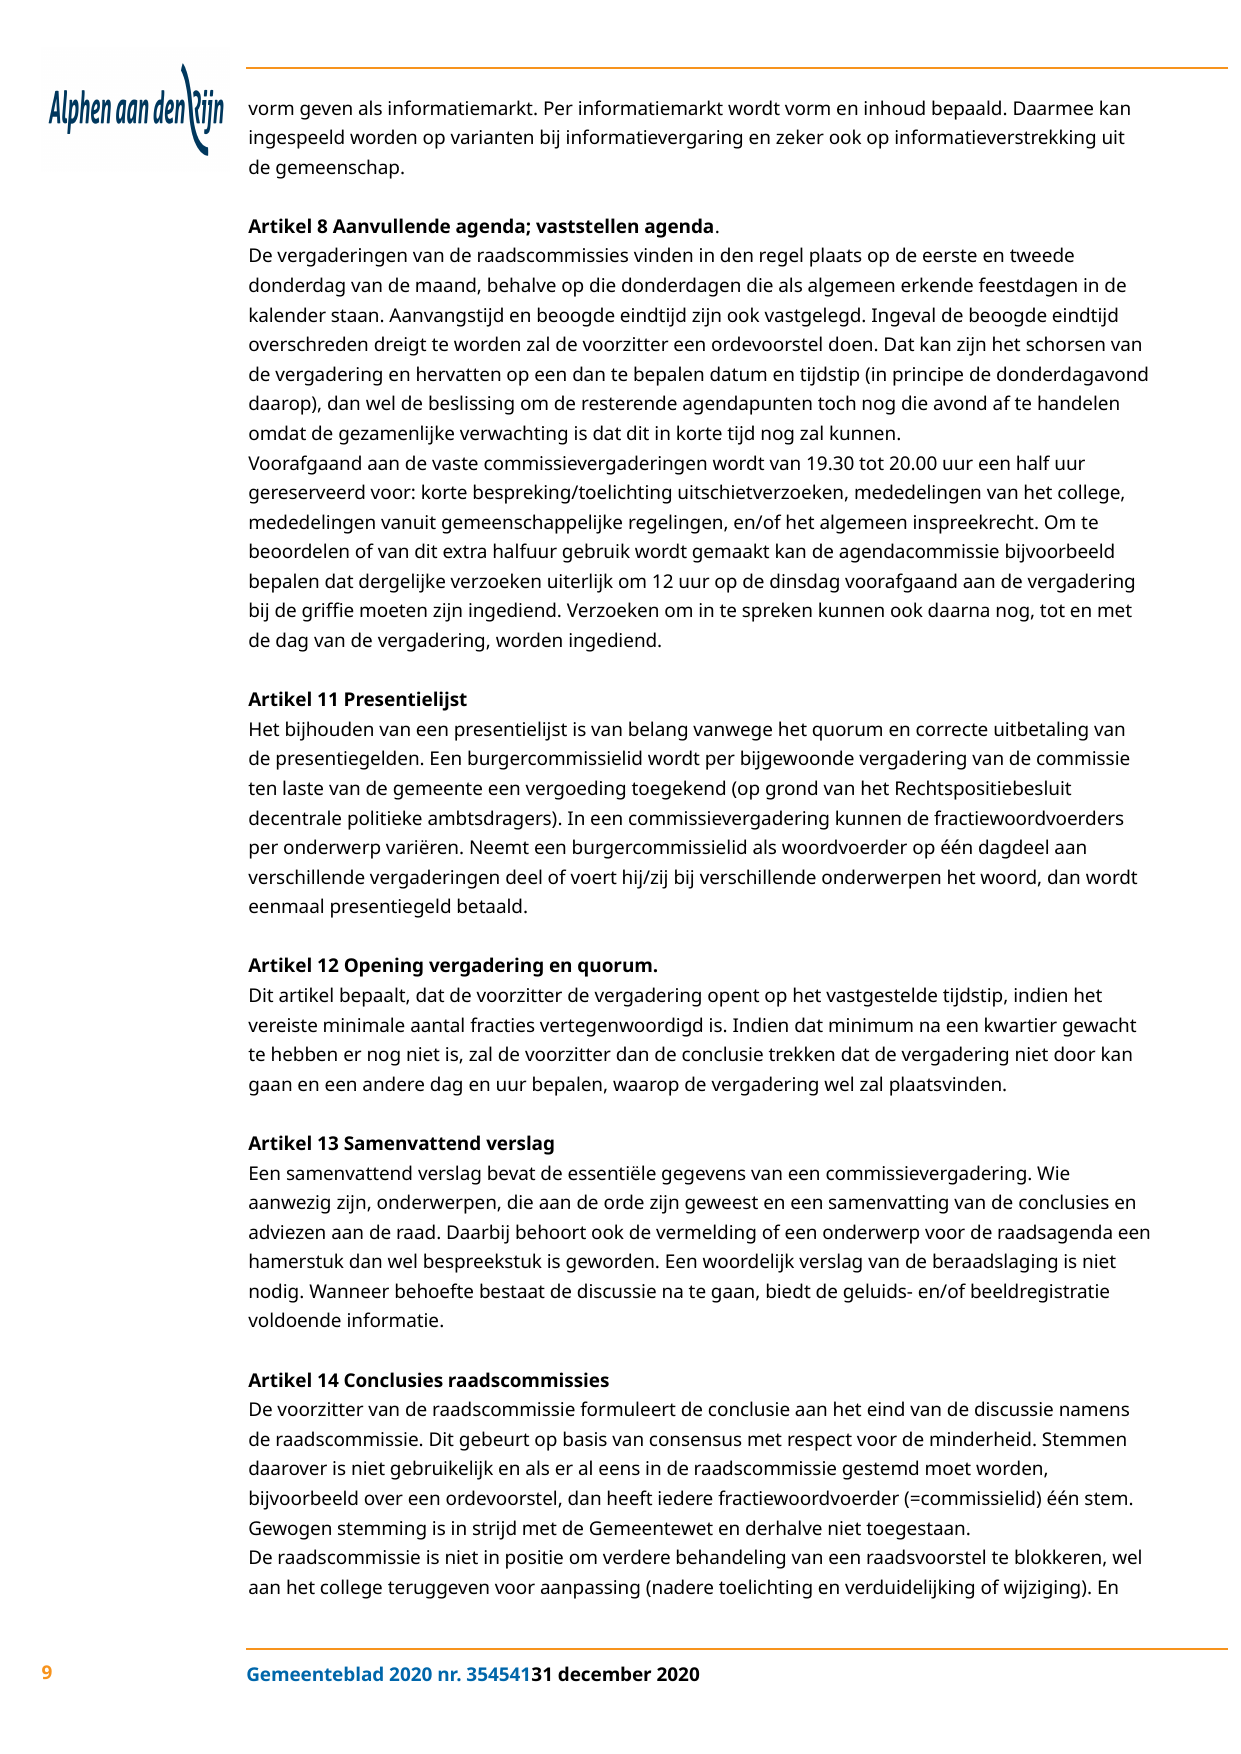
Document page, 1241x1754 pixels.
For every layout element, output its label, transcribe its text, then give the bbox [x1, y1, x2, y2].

text Artikel 12 Opening vergadering en quorum. [248, 953, 1152, 978]
text Het bijhouden van een presentielijst is van belang vanwege het quorum en correcte uitbetaling van de presentiegelden. Een burgercommissielid wordt per bijgewoonde vergadering van de commissie ten laste van de gemeente een vergoeding toegekend (op grond van het Rechtspositiebesluit decentrale politieke ambtsdragers). In een commissievergadering kunnen de fractiewoordvoerders per onderwerp variëren. Neemt een burgercommissielid als woordvoerder op één dagdeel aan verschillende vergaderingen deel of voert hij/zij bij verschillende onderwerpen het woord, dan wordt eenmaal presentiegeld betaald. [248, 716, 1152, 919]
text De raadscommissie is niet in positie om verdere behandeling van een raadsvoorstel te blokkeren, wel aan het college teruggeven voor aanpassing (nadere toelichting en verduidelijking of wijziging). En [248, 1544, 1152, 1600]
text Artikel 11 Presentielijst [248, 686, 1152, 712]
text Dit artikel bepaalt, dat de voorzitter de vergadering opent op het vastgestelde tijdstip, indien het vereiste minimale aantal fracties vertegenwoordigd is. Indien dat minimum na een kwartier gewacht te hebben er nog niet is, zal de voorzitter dan de conclusie trekken dat de vergadering niet door kan gaan en een andere dag en uur bepalen, waarop de vergadering wel zal plaatsvinden. [248, 982, 1152, 1097]
picture [41, 47, 231, 172]
text Artikel 14 Conclusies raadscommissies [248, 1367, 1152, 1393]
text Voorafgaand aan de vaste commissievergaderingen wordt van 19.30 tot 20.00 uur een half uur gereserveerd voor: korte bespreking/toelichting uitschietverzoeken, mededelingen van het college, mededelingen vanuit gemeenschappelijke regelingen, en/of het algemeen inspreekrecht. Om te beoordelen of van dit extra halfuur gebruik wordt gemaakt kan de agendacommissie bijvoorbeeld bepalen dat dergelijke verzoeken uiterlijk om 12 uur op de dinsdag voorafgaand aan de vergadering bij de griffie moeten zijn ingediend. Verzoeken om in te spreken kunnen ook daarna nog, tot en met de dag van de vergadering, worden ingediend. [248, 450, 1152, 653]
text Artikel 13 Samenvattend verslag [248, 1130, 1152, 1156]
text Artikel 8 Aanvullende agenda; vaststellen agenda. [248, 213, 1152, 239]
text De vergaderingen van de raadscommissies vinden in den regel plaats op de eerste en tweede donderdag van de maand, behalve op die donderdagen die als algemeen erkende feestdagen in de kalender staan. Aanvangstijd en beoogde eindtijd zijn ook vastgelegd. Ingeval de beoogde eindtijd overschreden dreigt te worden zal de voorzitter een ordevoorstel doen. Dat kan zijn het schorsen van de vergadering en hervatten op een dan te bepalen datum en tijdstip (in principe de donderdagavond daarop), dan wel de beslissing om de resterende agendapunten toch nog die avond af te handelen omdat de gezamenlijke verwachting is dat dit in korte tijd nog zal kunnen. [248, 243, 1152, 446]
text Een samenvattend verslag bevat de essentiële gegevens van een commissievergadering. Wie aanwezig zijn, onderwerpen, die aan de orde zijn geweest en een samenvatting van de conclusies en adviezen aan de raad. Daarbij behoort ook de vermelding of een onderwerp voor de raadsagenda een hamerstuk dan wel bespreekstuk is geworden. Een woordelijk verslag van de beraadslaging is niet nodig. Wanneer behoefte bestaat de discussie na te gaan, biedt de geluids- en/of beeldregistratie voldoende informatie. [248, 1160, 1152, 1333]
text De voorzitter van de raadscommissie formuleert de conclusie aan het eind van de discussie namens de raadscommissie. Dit gebeurt op basis van consensus met respect voor de minderheid. Stemmen daarover is niet gebruikelijk en als er al eens in de raadscommissie gestemd moet worden, bijvoorbeeld over een ordevoorstel, dan heeft iedere fractiewoordvoerder (=commissielid) één stem. Gewogen stemming is in strijd met de Gemeentewet en derhalve niet toegestaan. [248, 1396, 1152, 1541]
text vorm geven als informatiemarkt. Per informatiemarkt wordt vorm en inhoud bepaald. Daarmee kan ingespeeld worden op varianten bij informatievergaring en zeker ook op informatieverstrekking uit de gemeenschap. [248, 95, 1152, 180]
